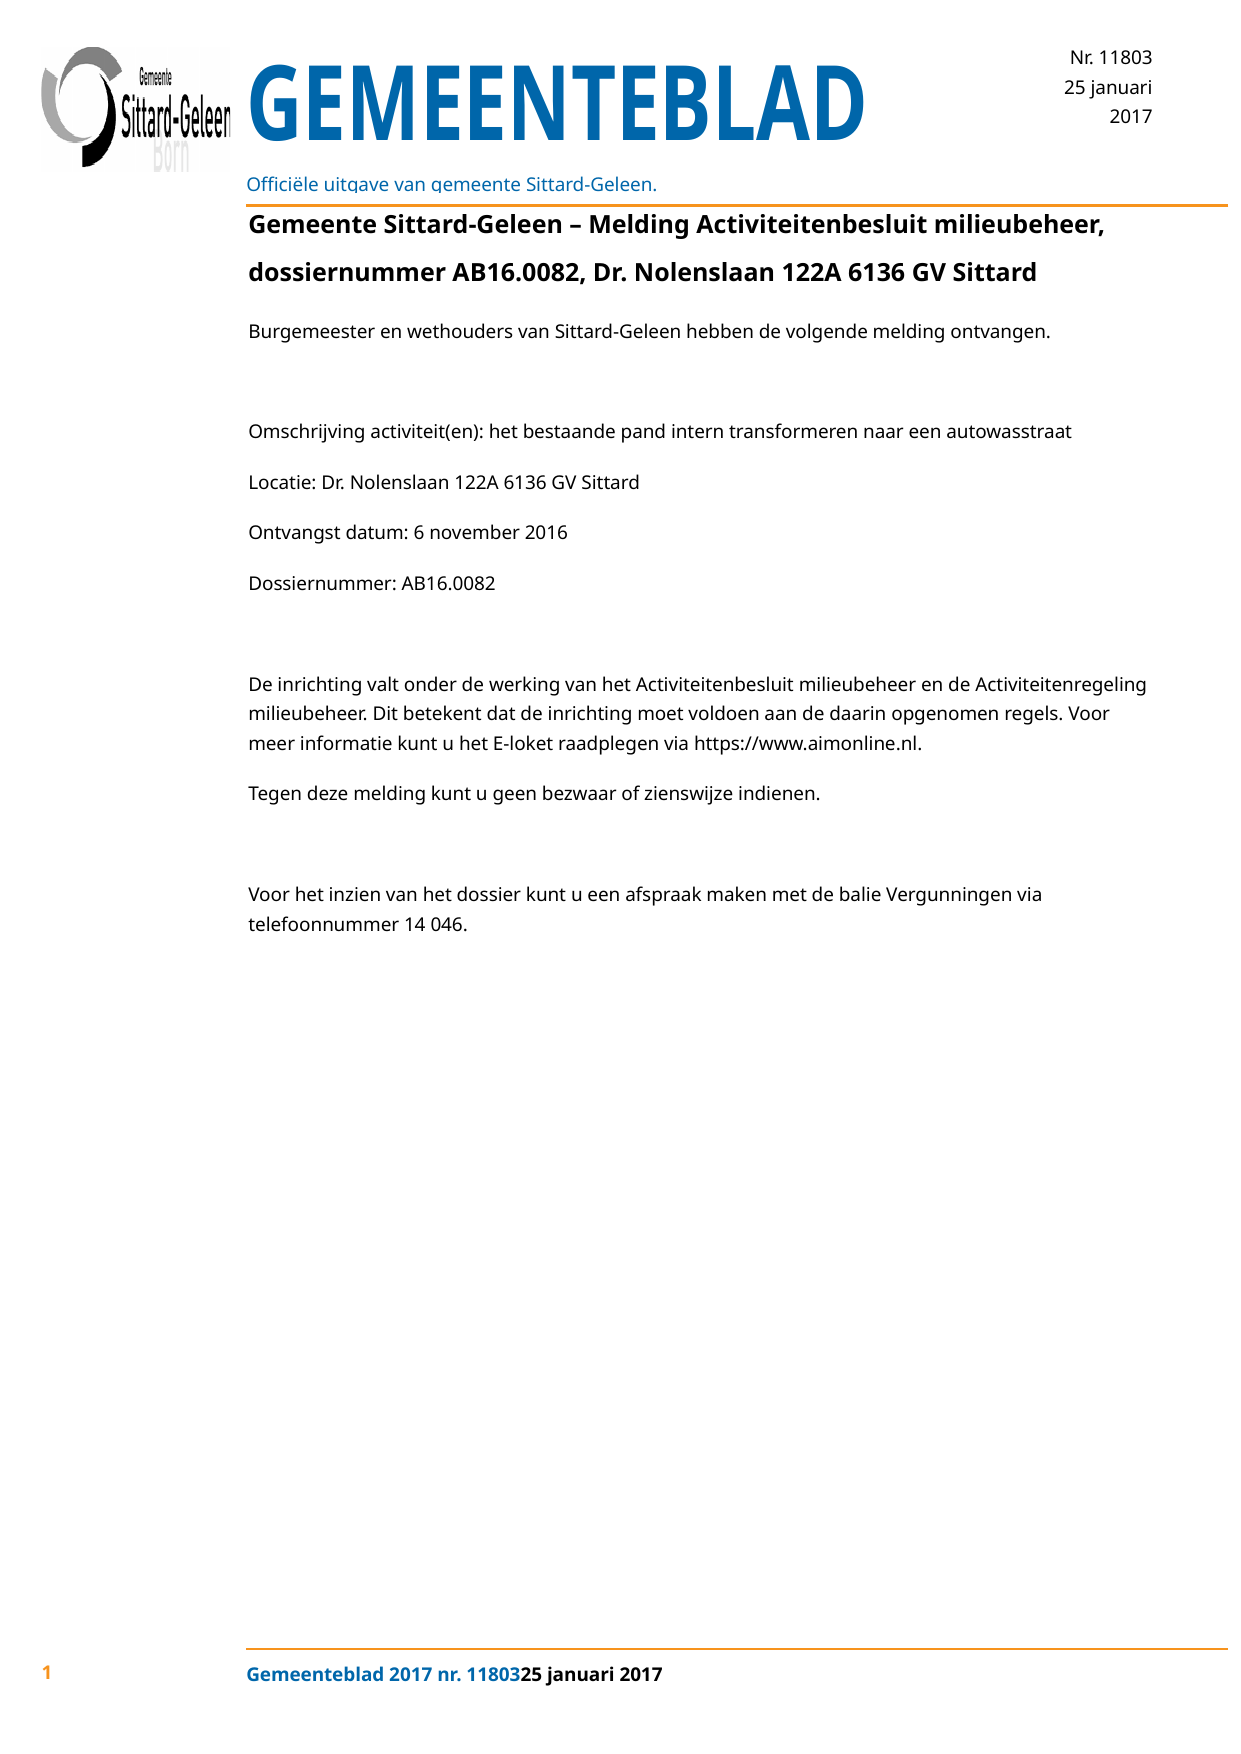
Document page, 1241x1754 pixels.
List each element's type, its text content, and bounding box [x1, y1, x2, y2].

text Voor het inzien van het dossier kunt u een afspraak maken met de balie Vergunningen via telefoonnummer 14 046. [248, 881, 1152, 937]
text Burgemeester en wethouders van Sittard-Geleen hebben de volgende melding ontvangen. [248, 318, 1152, 344]
text Tegen deze melding kunt u geen bezwaar of zienswijze indienen. [248, 780, 1152, 806]
text Omschrijving activiteit(en): het bestaande pand intern transformeren naar een autowasstraat [248, 419, 1152, 444]
text De inrichting valt onder de werking van het Activiteitenbesluit milieubeheer en de Activiteitenregeling milieubeheer. Dit betekent dat de inrichting moet voldoen aan de daarin opgenomen regels. Voor meer informatie kunt u het E-loket raadplegen via https://www.aimonline.nl. [248, 671, 1152, 756]
picture [41, 47, 231, 172]
text Locatie: Dr. Nolenslaan 122A 6136 GV Sittard [248, 469, 1152, 495]
text Ontvangst datum: 6 november 2016 [248, 519, 1152, 545]
text Dossiernummer: AB16.0082 [248, 570, 1152, 596]
text Gemeente Sittard-Geleen – Melding Activiteitenbesluit milieubeheer, dossiernummer AB16.0082, Dr. Nolenslaan 122A 6136 GV Sittard [248, 207, 1152, 288]
